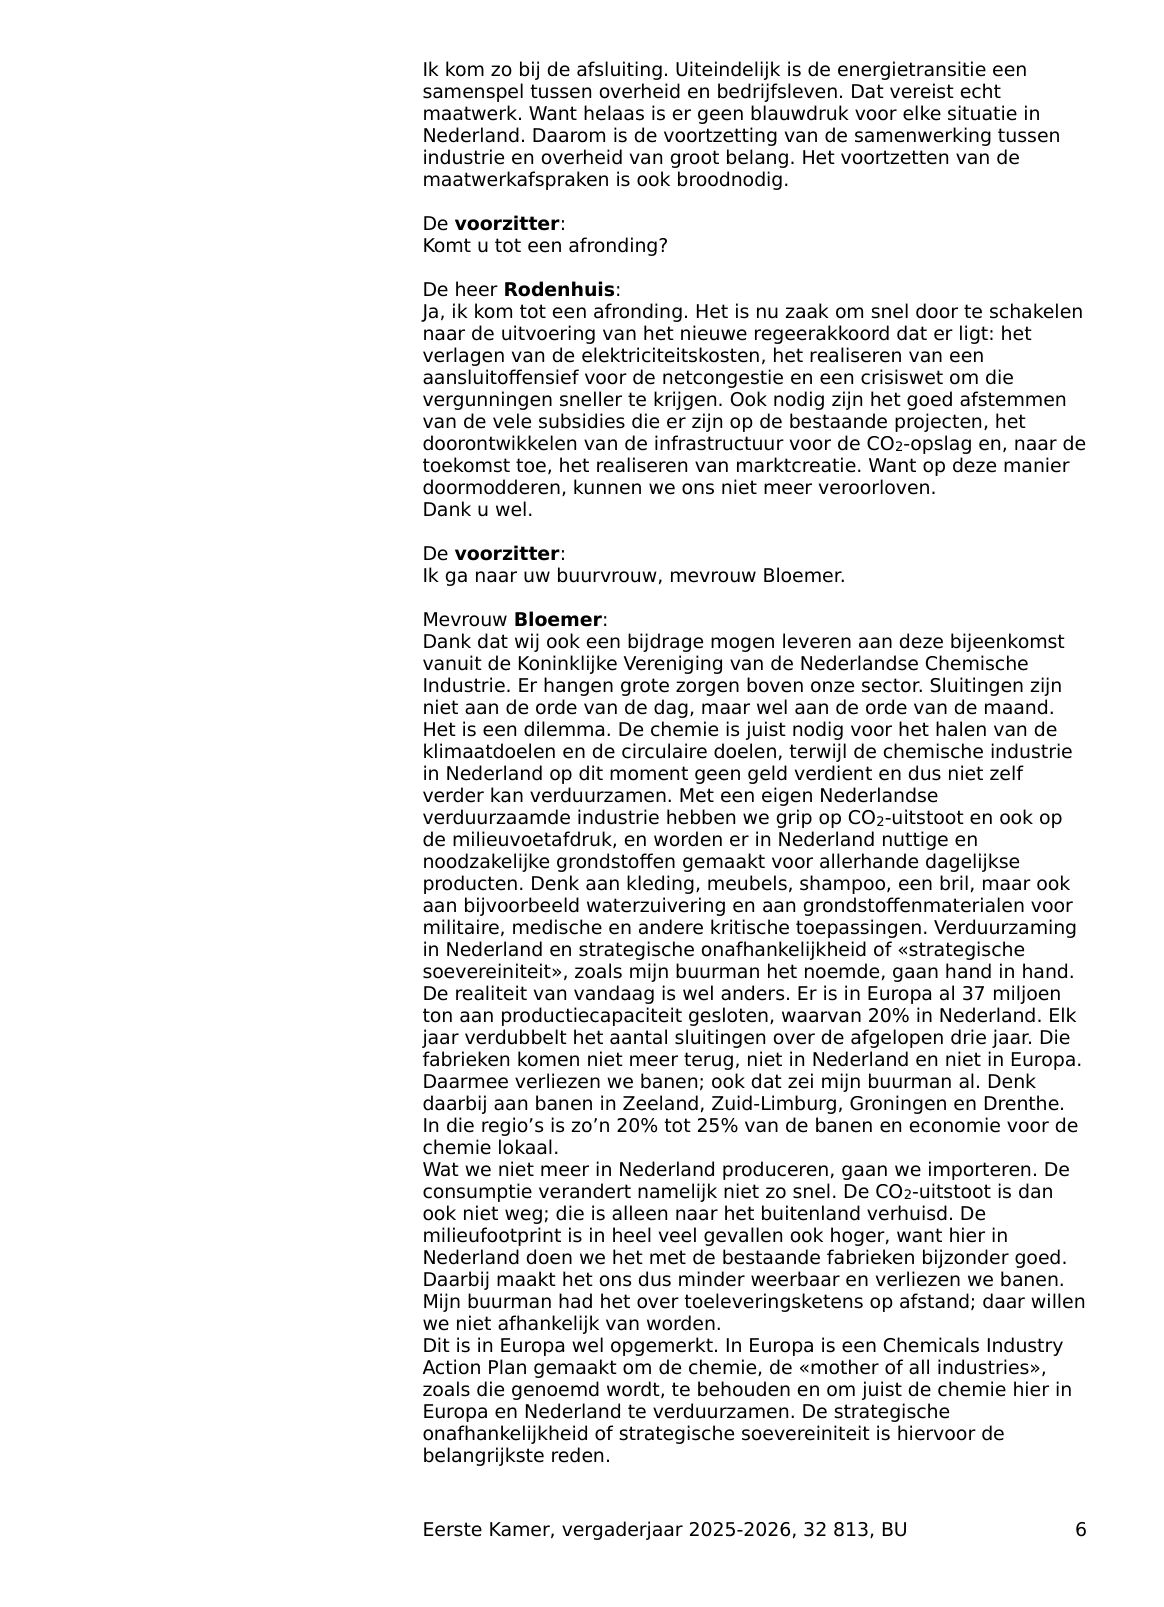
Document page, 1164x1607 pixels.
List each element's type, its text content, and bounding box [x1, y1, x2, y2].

text Ja, ik kom tot een afronding. Het is nu zaak om snel door te schakelen naar de uitvoering van het nieuwe regeerakkoord dat er ligt: het verlagen van de elektriciteitskosten, het realiseren van een aansluitoffensief voor de netcongestie en een crisiswet om die vergunningen sneller te krijgen. Ook nodig zijn het goed afstemmen van de vele subsidies die er zijn op de bestaande projecten, het doorontwikkelen van de infrastructuur voor de CO2-opslag en, naar de toekomst toe, het realiseren van marktcreatie. Want op deze manier doormodderen, kunnen we ons niet meer veroorloven. [422, 301, 1087, 499]
text De heer Rodenhuis: [422, 279, 1087, 301]
text Dank dat wij ook een bijdrage mogen leveren aan deze bijeenkomst vanuit de Koninklijke Vereniging van de Nederlandse Chemische Industrie. Er hangen grote zorgen boven onze sector. Sluitingen zijn niet aan de orde van de dag, maar wel aan de orde van de maand. Het is een dilemma. De chemie is juist nodig voor het halen van de klimaatdoelen en de circulaire doelen, terwijl de chemische industrie in Nederland op dit moment geen geld verdient en dus niet zelf verder kan verduurzamen. Met een eigen Nederlandse verduurzaamde industrie hebben we grip op CO2-uitstoot en ook op de milieuvoetafdruk, en worden er in Nederland nuttige en noodzakelijke grondstoffen gemaakt voor allerhande dagelijkse producten. Denk aan kleding, meubels, shampoo, een bril, maar ook aan bijvoorbeeld waterzuivering en aan grondstoffenmaterialen voor militaire, medische en andere kritische toepassingen. Verduurzaming in Nederland en strategische onafhankelijkheid of «strategische soevereiniteit», zoals mijn buurman het noemde, gaan hand in hand. [422, 631, 1087, 983]
text Dank u wel. [422, 499, 1087, 521]
text Komt u tot een afronding? [422, 235, 1087, 257]
text Wat we niet meer in Nederland produceren, gaan we importeren. De consumptie verandert namelijk niet zo snel. De CO2-uitstoot is dan ook niet weg; die is alleen naar het buitenland verhuisd. De milieufootprint is in heel veel gevallen ook hoger, want hier in Nederland doen we het met de bestaande fabrieken bijzonder goed. Daarbij maakt het ons dus minder weerbaar en verliezen we banen. Mijn buurman had het over toeleveringsketens op afstand; daar willen we niet afhankelijk van worden. [422, 1159, 1087, 1335]
text Ik kom zo bij de afsluiting. Uiteindelijk is de energietransitie een samenspel tussen overheid en bedrijfsleven. Dat vereist echt maatwerk. Want helaas is er geen blauwdruk voor elke situatie in Nederland. Daarom is de voortzetting van de samenwerking tussen industrie en overheid van groot belang. Het voortzetten van de maatwerkafspraken is ook broodnodig. [422, 59, 1087, 191]
text De voorzitter: [422, 213, 1087, 235]
text De realiteit van vandaag is wel anders. Er is in Europa al 37 miljoen ton aan productiecapaciteit gesloten, waarvan 20% in Nederland. Elk jaar verdubbelt het aantal sluitingen over de afgelopen drie jaar. Die fabrieken komen niet meer terug, niet in Nederland en niet in Europa. Daarmee verliezen we banen; ook dat zei mijn buurman al. Denk daarbij aan banen in Zeeland, Zuid-Limburg, Groningen en Drenthe. In die regio’s is zo’n 20% tot 25% van de banen en economie voor de chemie lokaal. [422, 983, 1087, 1159]
text Dit is in Europa wel opgemerkt. In Europa is een Chemicals Industry Action Plan gemaakt om de chemie, de «mother of all industries», zoals die genoemd wordt, te behouden en om juist de chemie hier in Europa en Nederland te verduurzamen. De strategische onafhankelijkheid of strategische soevereiniteit is hiervoor de belangrijkste reden. [422, 1335, 1087, 1467]
text Mevrouw Bloemer: [422, 609, 1087, 631]
text De voorzitter: [422, 543, 1087, 565]
text Ik ga naar uw buurvrouw, mevrouw Bloemer. [422, 565, 1087, 587]
